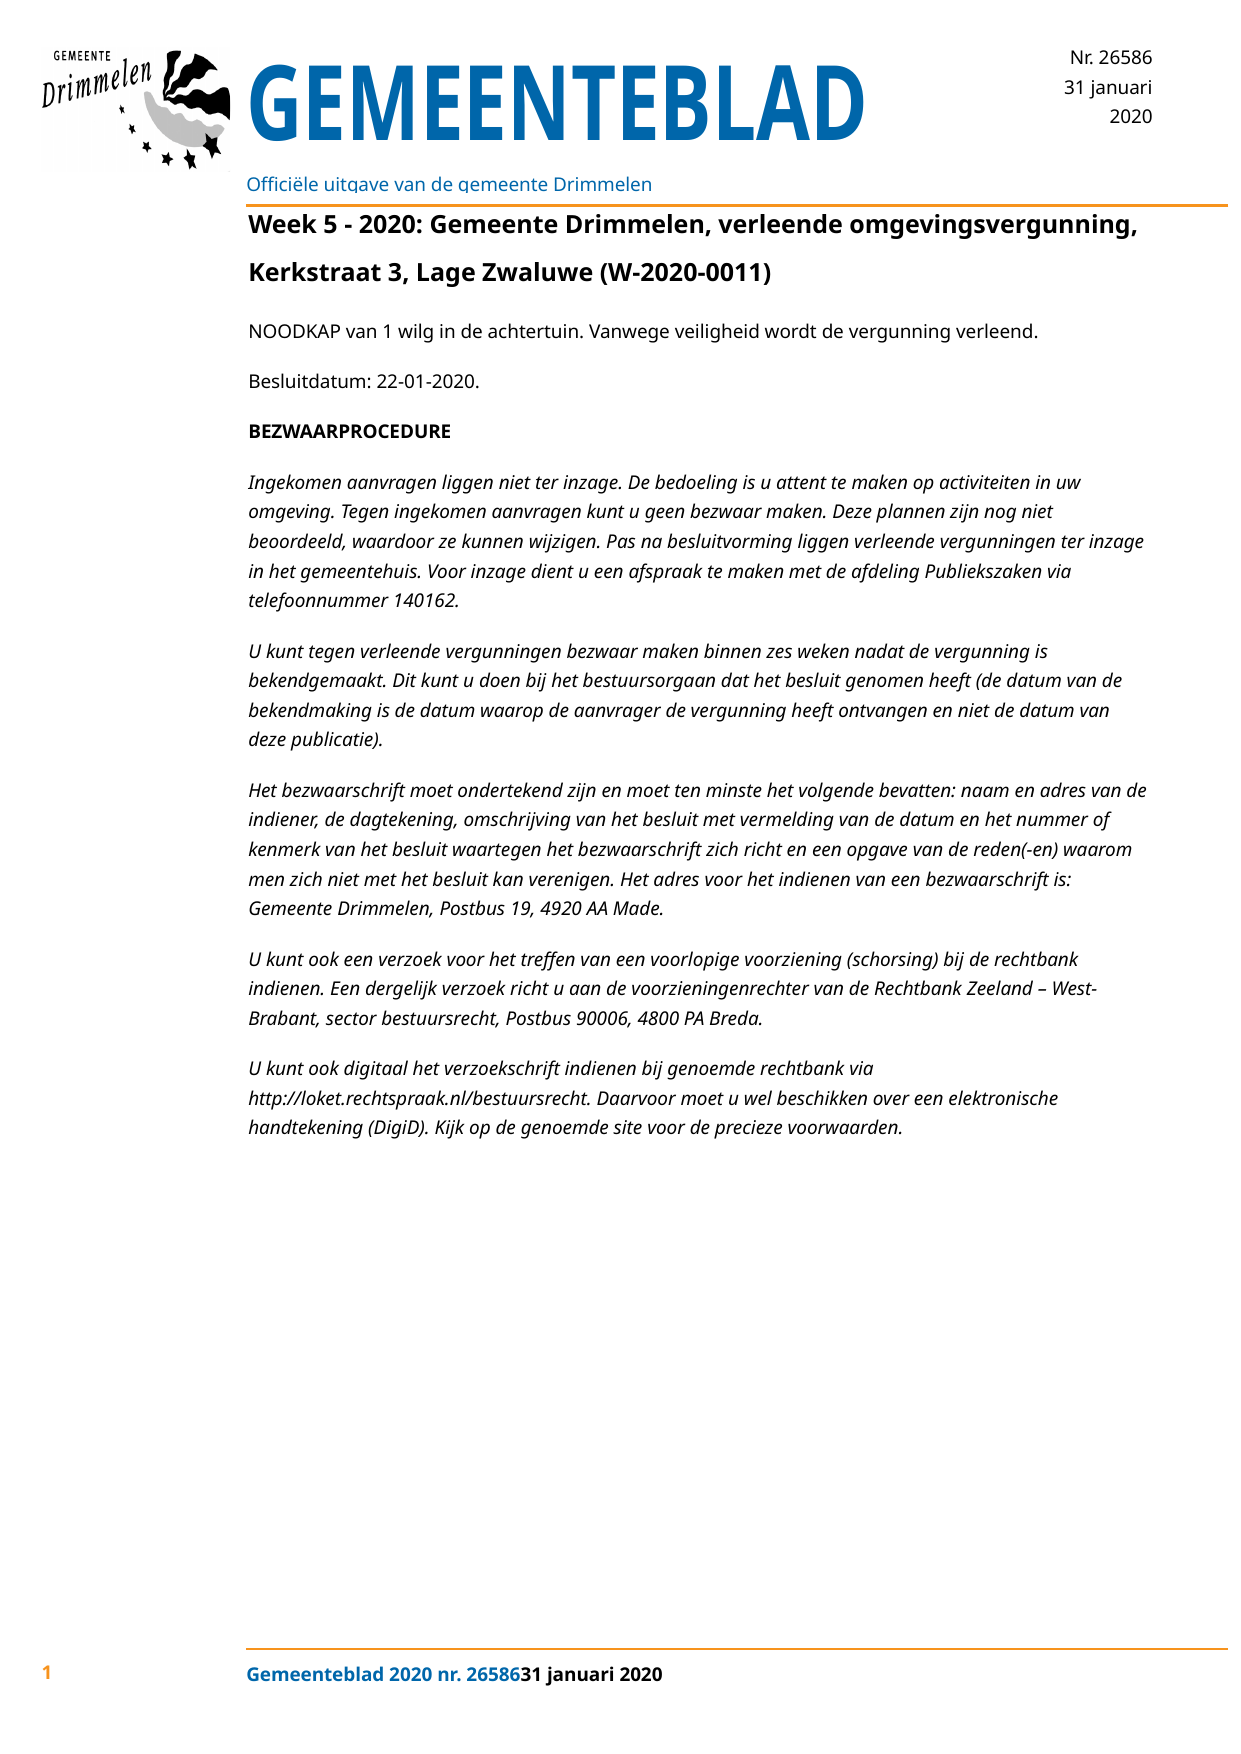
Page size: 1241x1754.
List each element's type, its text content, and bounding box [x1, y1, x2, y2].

text Week 5 - 2020: Gemeente Drimmelen, verleende omgevingsvergunning, Kerkstraat 3, Lage Zwaluwe (W-2020-0011) [248, 207, 1152, 288]
text Ingekomen aanvragen liggen niet ter inzage. De bedoeling is u attent te maken op activiteiten in uw omgeving. Tegen ingekomen aanvragen kunt u geen bezwaar maken. Deze plannen zijn nog niet beoordeeld, waardoor ze kunnen wijzigen. Pas na besluitvorming liggen verleende vergunningen ter inzage in het gemeentehuis. Voor inzage dient u een afspraak te maken met de afdeling Publiekszaken via telefoonnummer 140162. [248, 469, 1152, 613]
text BEZWAARPROCEDURE [248, 419, 1152, 444]
text U kunt ook een verzoek voor het treffen van een voorlopige voorziening (schorsing) bij de rechtbank indienen. Een dergelijk verzoek richt u aan de voorzieningenrechter van de Rechtbank Zeeland – West-Brabant, sector bestuursrecht, Postbus 90006, 4800 PA Breda. [248, 946, 1152, 1031]
picture [41, 47, 231, 172]
text U kunt tegen verleende vergunningen bezwaar maken binnen zes weken nadat de vergunning is bekendgemaakt. Dit kunt u doen bij het bestuursorgaan dat het besluit genomen heeft (de datum van de bekendmaking is de datum waarop de aanvrager de vergunning heeft ontvangen en niet de datum van deze publicatie). [248, 638, 1152, 752]
text U kunt ook digitaal het verzoekschrift indienen bij genoemde rechtbank via http://loket.rechtspraak.nl/bestuursrecht. Daarvoor moet u wel beschikken over een elektronische handtekening (DigiD). Kijk op de genoemde site voor de precieze voorwaarden. [248, 1055, 1152, 1140]
text Besluitdatum: 22-01-2020. [248, 368, 1152, 394]
text NOODKAP van 1 wilg in de achtertuin. Vanwege veiligheid wordt de vergunning verleend. [248, 318, 1152, 344]
text Het bezwaarschrift moet ondertekend zijn en moet ten minste het volgende bevatten: naam en adres van de indiener, de dagtekening, omschrijving van het besluit met vermelding van de datum en het nummer of kenmerk van het besluit waartegen het bezwaarschrift zich richt en een opgave van de reden(-en) waarom men zich niet met het besluit kan verenigen. Het adres voor het indienen van een bezwaarschrift is: Gemeente Drimmelen, Postbus 19, 4920 AA Made. [248, 777, 1152, 921]
